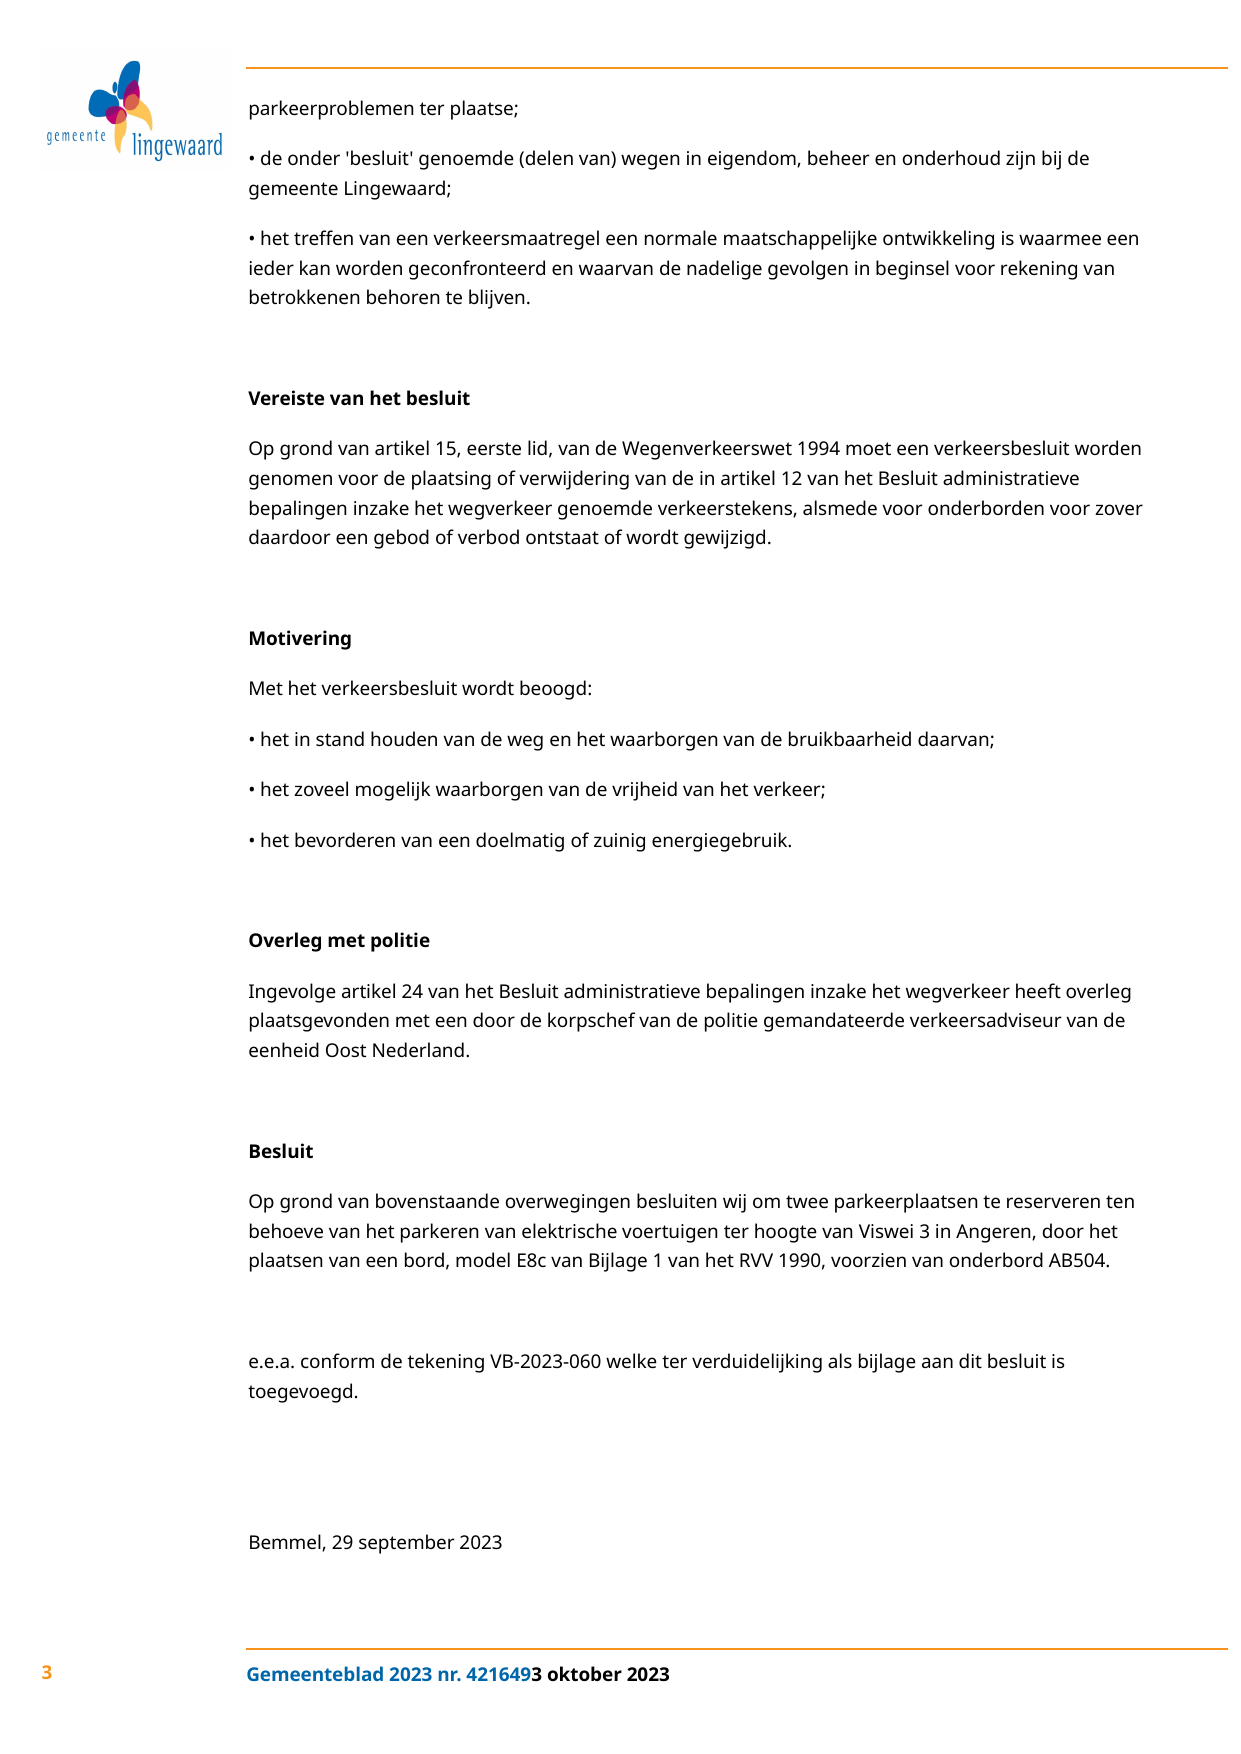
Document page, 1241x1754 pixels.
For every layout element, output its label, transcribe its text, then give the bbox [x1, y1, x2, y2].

text • de onder 'besluit' genoemde (delen van) wegen in eigendom, beheer en onderhoud zijn bij de gemeente Lingewaard; [248, 145, 1152, 201]
text parkeerproblemen ter plaatse; [248, 95, 1152, 121]
text • het in stand houden van de weg en het waarborgen van de bruikbaarheid daarvan; [248, 726, 1152, 752]
text Motivering [248, 625, 1152, 651]
picture [41, 47, 231, 172]
text e.e.a. conform de tekening VB-2023-060 welke ter verduidelijking als bijlage aan dit besluit is toegevoegd. [248, 1348, 1152, 1404]
text Besluit [248, 1138, 1152, 1164]
text Overleg met politie [248, 928, 1152, 953]
text Vereiste van het besluit [248, 385, 1152, 411]
text • het bevorderen van een doelmatig of zuinig energiegebruik. [248, 827, 1152, 853]
text • het treffen van een verkeersmaatregel een normale maatschappelijke ontwikkeling is waarmee een ieder kan worden geconfronteerd en waarvan de nadelige gevolgen in beginsel voor rekening van betrokkenen behoren te blijven. [248, 225, 1152, 310]
text Bemmel, 29 september 2023 [248, 1529, 1152, 1555]
text Op grond van artikel 15, eerste lid, van de Wegenverkeerswet 1994 moet een verkeersbesluit worden genomen voor de plaatsing of verwijdering van de in artikel 12 van het Besluit administratieve bepalingen inzake het wegverkeer genoemde verkeerstekens, alsmede voor onderborden voor zover daardoor een gebod of verbod ontstaat of wordt gewijzigd. [248, 436, 1152, 550]
text Met het verkeersbesluit wordt beoogd: [248, 676, 1152, 701]
text Ingevolge artikel 24 van het Besluit administratieve bepalingen inzake het wegverkeer heeft overleg plaatsgevonden met een door de korpschef van de politie gemandateerde verkeersadviseur van de eenheid Oost Nederland. [248, 978, 1152, 1063]
text • het zoveel mogelijk waarborgen van de vrijheid van het verkeer; [248, 776, 1152, 802]
text Op grond van bovenstaande overwegingen besluiten wij om twee parkeerplaatsen te reserveren ten behoeve van het parkeren van elektrische voertuigen ter hoogte van Viswei 3 in Angeren, door het plaatsen van een bord, model E8c van Bijlage 1 van het RVV 1990, voorzien van onderbord AB504. [248, 1188, 1152, 1273]
